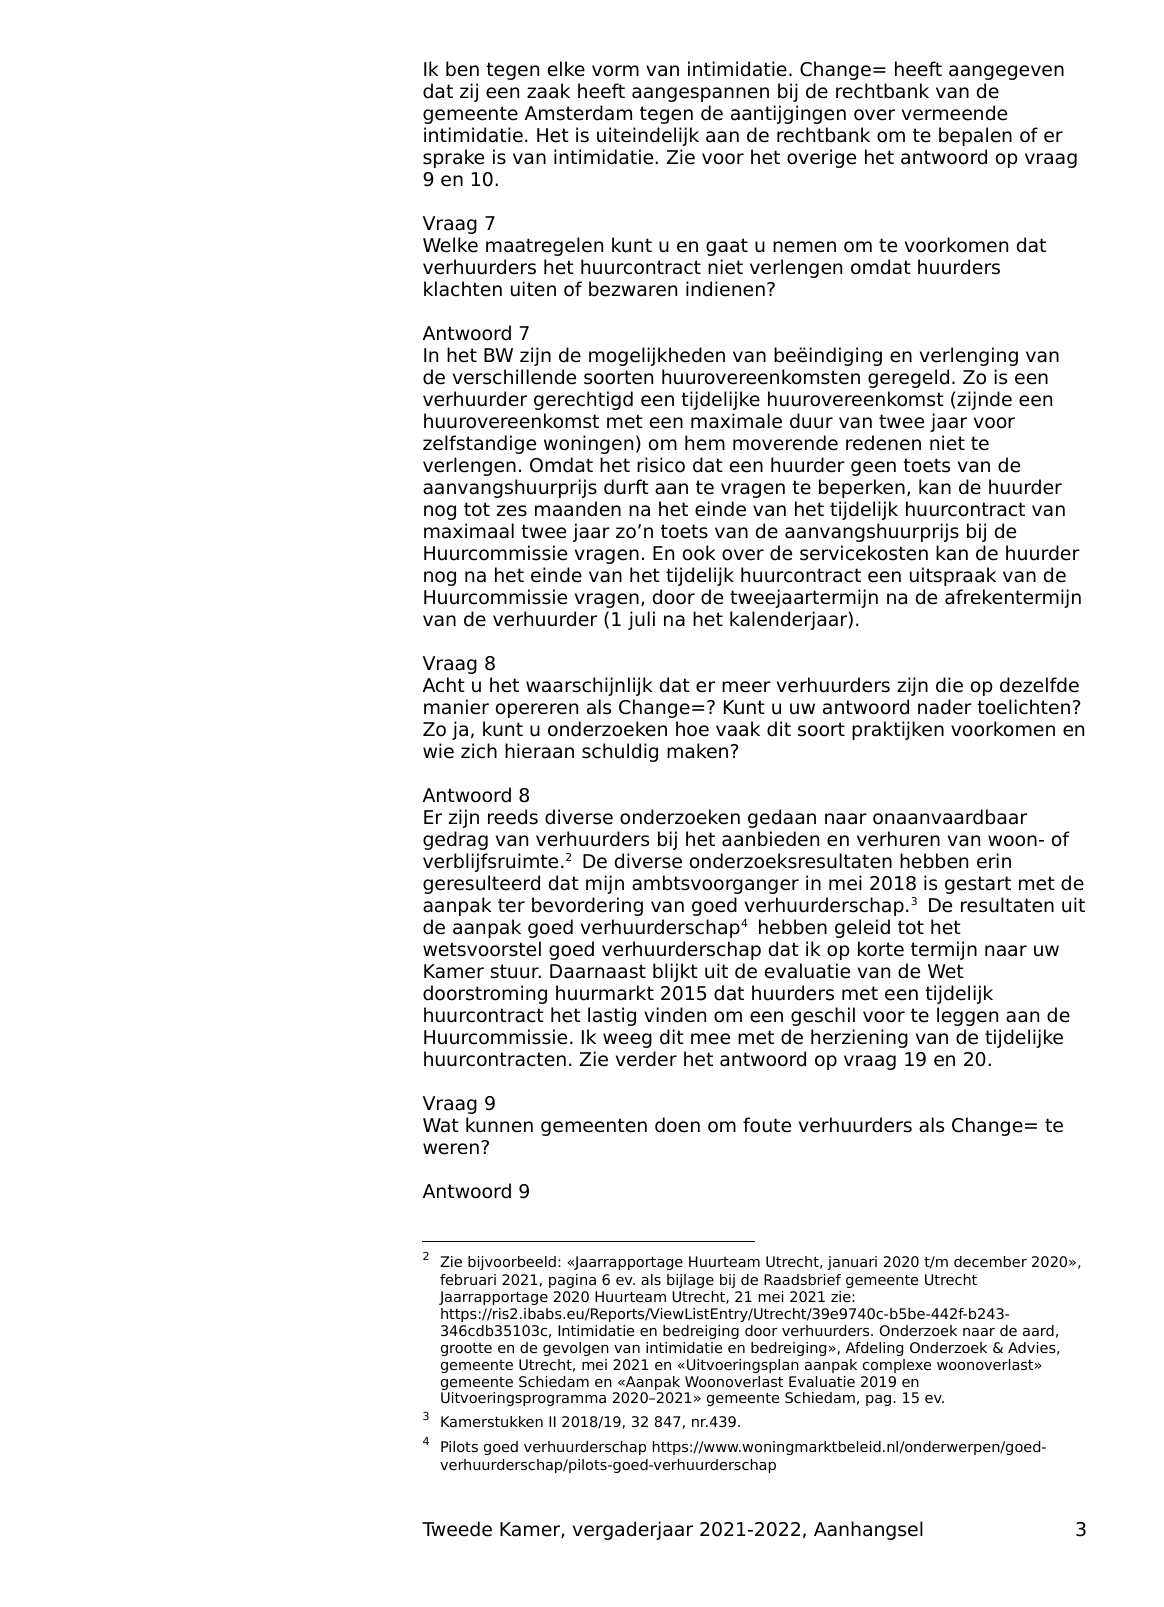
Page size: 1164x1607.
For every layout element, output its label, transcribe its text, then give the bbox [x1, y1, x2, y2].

text Antwoord 9 [422, 1181, 1087, 1203]
text Er zijn reeds diverse onderzoeken gedaan naar onaanvaardbaar gedrag van verhuurders bij het aanbieden en verhuren van woon- of verblijfsruimte. De diverse onderzoeksresultaten hebben erin geresulteerd dat mijn ambtsvoorganger in mei 2018 is gestart met de aanpak ter bevordering van goed verhuurderschap. De resultaten uit de aanpak goed verhuurderschap hebben geleid tot het wetsvoorstel goed verhuurderschap dat ik op korte termijn naar uw Kamer stuur. Daarnaast blijkt uit de evaluatie van de Wet doorstroming huurmarkt 2015 dat huurders met een tijdelijk huurcontract het lastig vinden om een geschil voor te leggen aan de Huurcommissie. Ik weeg dit mee met de herziening van de tijdelijke huurcontracten. Zie verder het antwoord op vraag 19 en 20. [422, 807, 1087, 1071]
text Vraag 8 [422, 653, 1087, 675]
text Ik ben tegen elke vorm van intimidatie. Change= heeft aangegeven dat zij een zaak heeft aangespannen bij de rechtbank van de gemeente Amsterdam tegen de aantijgingen over vermeende intimidatie. Het is uiteindelijk aan de rechtbank om te bepalen of er sprake is van intimidatie. Zie voor het overige het antwoord op vraag 9 en 10. [422, 59, 1087, 191]
text Acht u het waarschijnlijk dat er meer verhuurders zijn die op dezelfde manier opereren als Change=? Kunt u uw antwoord nader toelichten? Zo ja, kunt u onderzoeken hoe vaak dit soort praktijken voorkomen en wie zich hieraan schuldig maken? [422, 675, 1087, 763]
text In het BW zijn de mogelijkheden van beëindiging en verlenging van de verschillende soorten huurovereenkomsten geregeld. Zo is een verhuurder gerechtigd een tijdelijke huurovereenkomst (zijnde een huurovereenkomst met een maximale duur van twee jaar voor zelfstandige woningen) om hem moverende redenen niet te verlengen. Omdat het risico dat een huurder geen toets van de aanvangshuurprijs durft aan te vragen te beperken, kan de huurder nog tot zes maanden na het einde van het tijdelijk huurcontract van maximaal twee jaar zo’n toets van de aanvangshuurprijs bij de Huurcommissie vragen. En ook over de servicekosten kan de huurder nog na het einde van het tijdelijk huurcontract een uitspraak van de Huurcommissie vragen, door de tweejaartermijn na de afrekentermijn van de verhuurder (1 juli na het kalenderjaar). [422, 345, 1087, 631]
text Kamerstukken II 2018/19, 32 847, nr.439. [422, 1410, 1087, 1432]
text Wat kunnen gemeenten doen om foute verhuurders als Change= te weren? [422, 1115, 1087, 1159]
text Welke maatregelen kunt u en gaat u nemen om te voorkomen dat verhuurders het huurcontract niet verlengen omdat huurders klachten uiten of bezwaren indienen? [422, 235, 1087, 301]
text Vraag 9 [422, 1093, 1087, 1115]
text Antwoord 7 [422, 323, 1087, 345]
text Vraag 7 [422, 213, 1087, 235]
text Pilots goed verhuurderschap https://www.woningmarktbeleid.nl/onderwerpen/goed-verhuurderschap/pilots-goed-verhuurderschap [422, 1435, 1087, 1474]
text Zie bijvoorbeeld: «Jaarrapportage Huurteam Utrecht, januari 2020 t/m december 2020», februari 2021, pagina 6 ev. als bijlage bij de Raadsbrief gemeente Utrecht Jaarrapportage 2020 Huurteam Utrecht, 21 mei 2021 zie: https://ris2.ibabs.eu/Reports/ViewListEntry/Utrecht/39e9740c-b5be-442f-b243-346cdb35103c, Intimidatie en bedreiging door verhuurders. Onderzoek naar de aard, grootte en de gevolgen van intimidatie en bedreiging», Afdeling Onderzoek & Advies, gemeente Utrecht, mei 2021 en «Uitvoeringsplan aanpak complexe woonoverlast» gemeente Schiedam en «Aanpak Woonoverlast Evaluatie 2019 en Uitvoeringsprogramma 2020–2021» gemeente Schiedam, pag. 15 ev. [422, 1250, 1087, 1407]
text Antwoord 8 [422, 785, 1087, 807]
